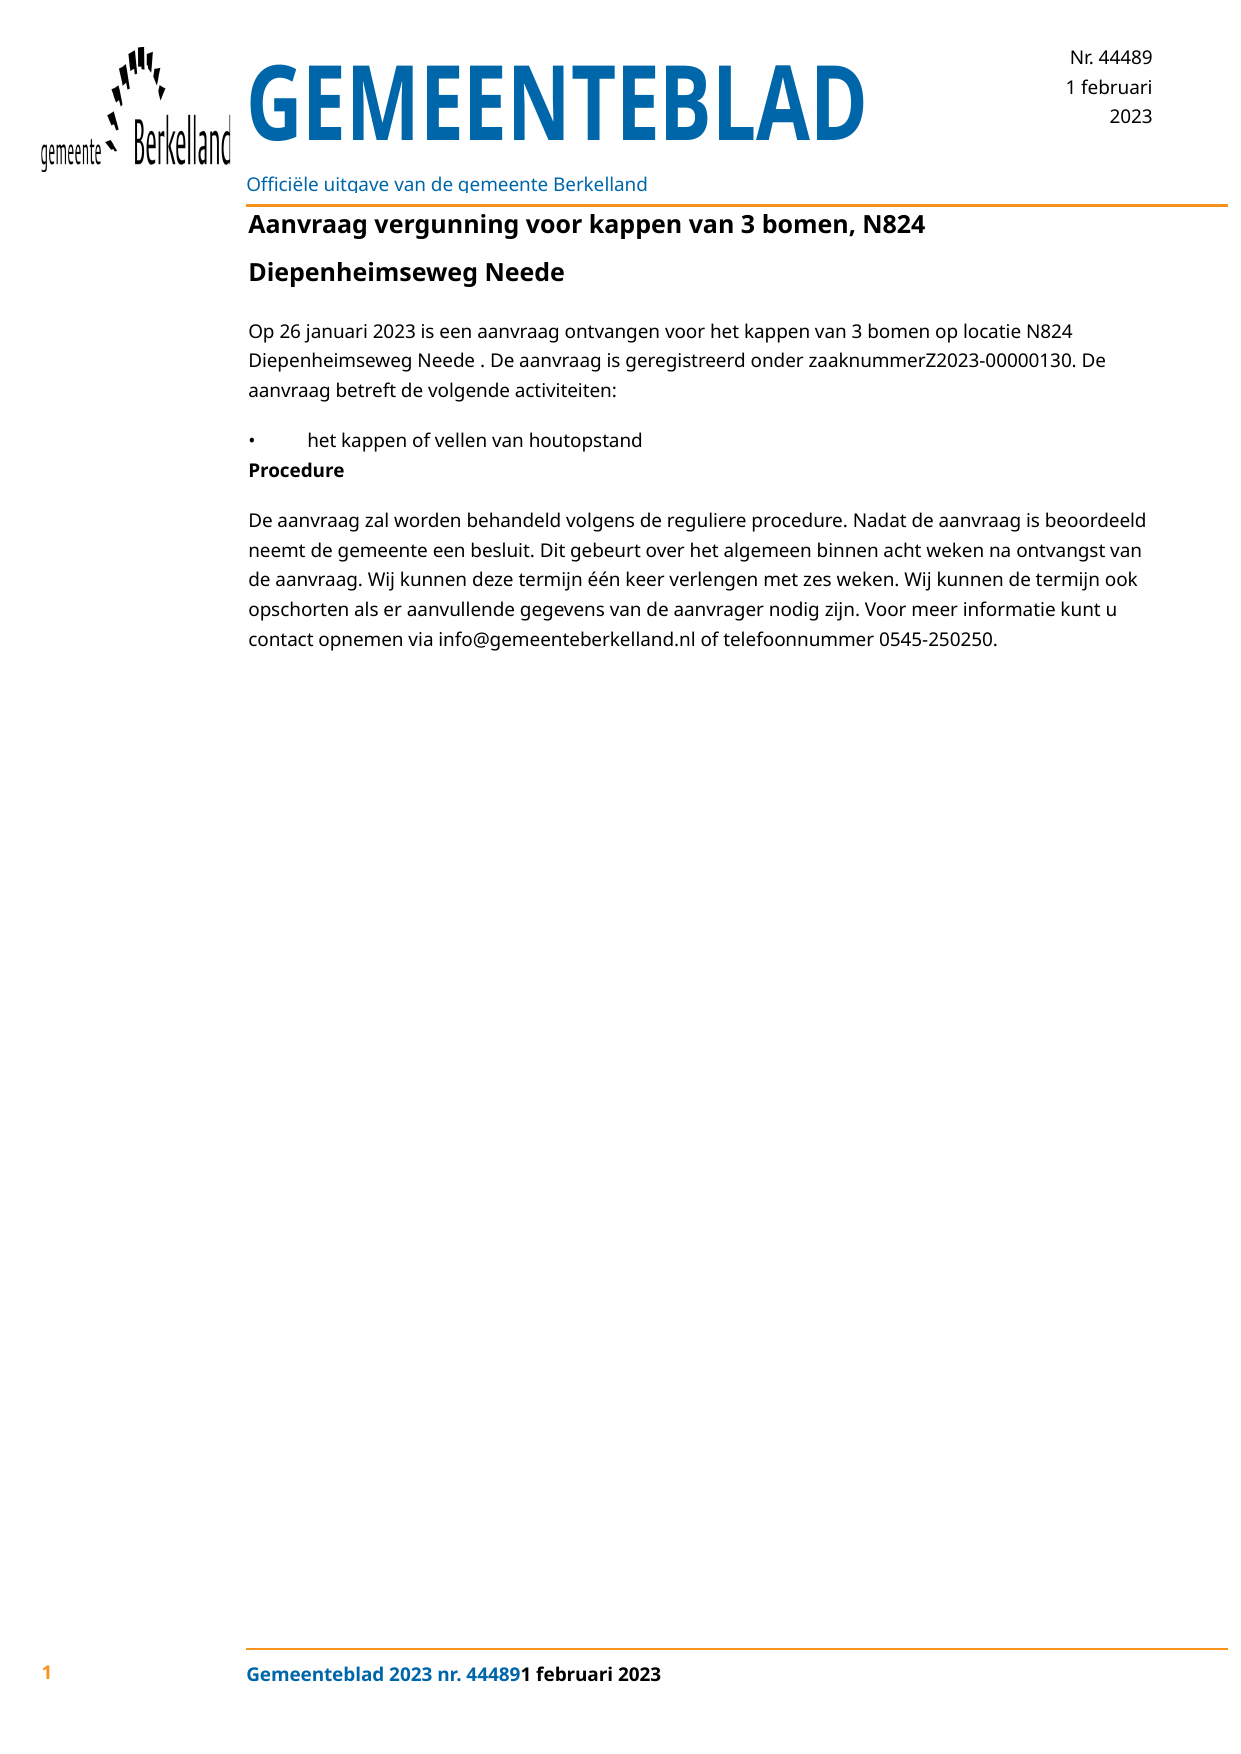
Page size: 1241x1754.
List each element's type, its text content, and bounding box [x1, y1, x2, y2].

text Aanvraag vergunning voor kappen van 3 bomen, N824 Diepenheimseweg Neede [248, 207, 1152, 288]
text Op 26 januari 2023 is een aanvraag ontvangen voor het kappen van 3 bomen op locatie N824 Diepenheimseweg Neede . De aanvraag is geregistreerd onder zaaknummerZ2023-00000130. De aanvraag betreft de volgende activiteiten: [248, 318, 1152, 403]
text Procedure [248, 457, 1152, 483]
text De aanvraag zal worden behandeld volgens de reguliere procedure. Nadat de aanvraag is beoordeeld neemt de gemeente een besluit. Dit gebeurt over het algemeen binnen acht weken na ontvangst van de aanvraag. Wij kunnen deze termijn één keer verlengen met zes weken. Wij kunnen de termijn ook opschorten als er aanvullende gegevens van de aanvrager nodig zijn. Voor meer informatie kunt u contact opnemen via info@gemeenteberkelland.nl of telefoonnummer 0545-250250. [248, 507, 1152, 652]
list het kappen of vellen van houtopstand [248, 427, 1152, 453]
picture [41, 47, 231, 172]
